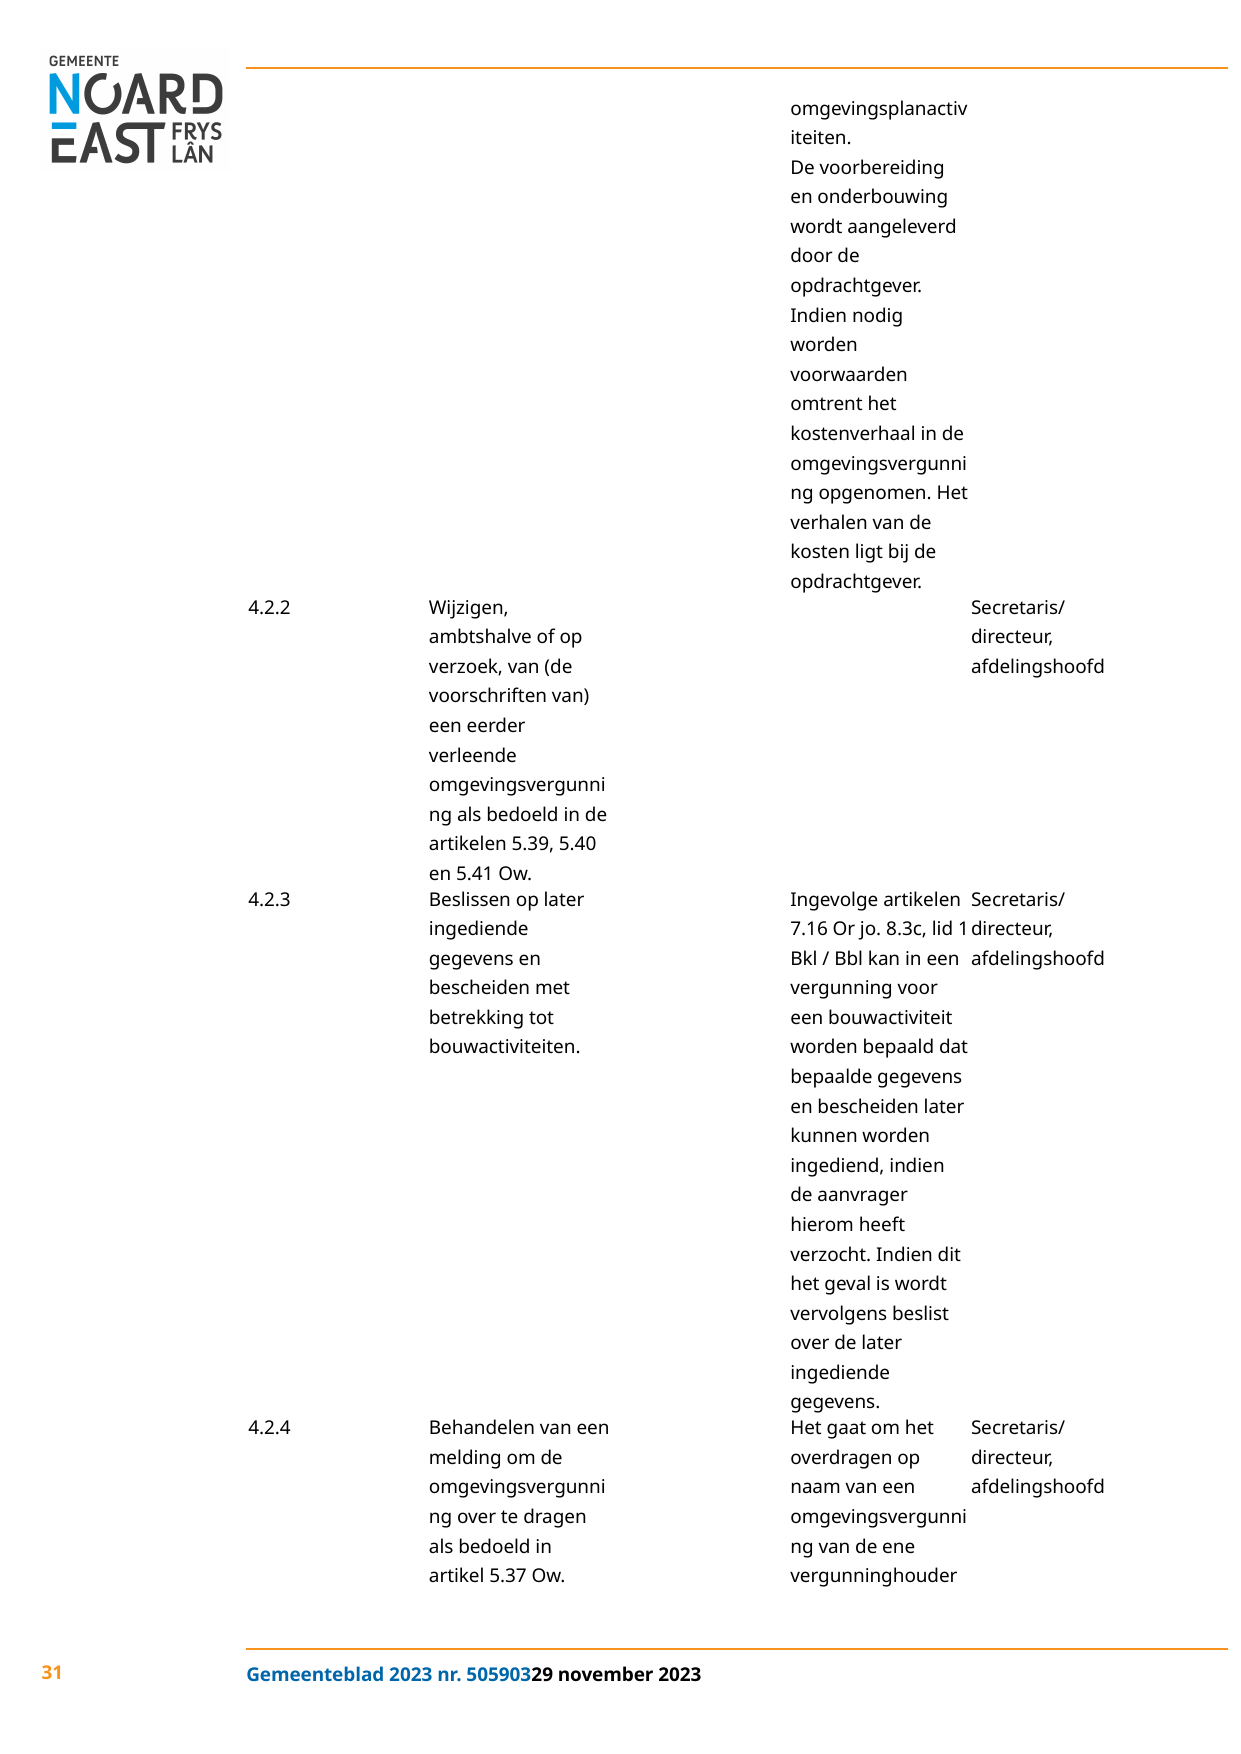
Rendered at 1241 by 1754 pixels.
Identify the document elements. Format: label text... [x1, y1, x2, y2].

table_cell [609, 95, 790, 594]
table_cell [429, 95, 609, 594]
table_cell 4.2.4 [248, 1415, 429, 1588]
table_cell Wijzigen, ambtshalve of op verzoek, van (de voorschriften van) een eerder verleende omgevingsvergunning als bedoeld in de artikelen 5.39, 5.40 en 5.41 Ow. [429, 594, 609, 886]
table_cell omgevingsplanactiviteiten. De voorbereiding en onderbouwing wordt aangeleverd door de opdrachtgever. Indien nodig worden voorwaarden omtrent het kostenverhaal in de omgevingsvergunning opgenomen. Het verhalen van de kosten ligt bij de opdrachtgever. [790, 95, 971, 594]
table_cell [971, 95, 1152, 594]
table_cell 4.2.3 [248, 886, 429, 1414]
table_cell Behandelen van een melding om de omgevingsvergunning over te dragen als bedoeld in artikel 5.37 Ow. [429, 1415, 609, 1588]
table_cell Secretaris/ directeur, afdelingshoofd [971, 1415, 1152, 1588]
table_cell [790, 594, 971, 886]
table_cell Het gaat om het overdragen op naam van een omgevingsvergunning van de ene vergunninghouder [790, 1415, 971, 1588]
table_cell [609, 1415, 790, 1588]
table_cell Secretaris/ directeur, afdelingshoofd [971, 886, 1152, 1414]
table_cell Secretaris/ directeur, afdelingshoofd [971, 594, 1152, 886]
table_cell [248, 95, 429, 594]
table_cell 4.2.2 [248, 594, 429, 886]
table_cell Ingevolge artikelen 7.16 Or jo. 8.3c, lid 1 Bkl / Bbl kan in een vergunning voor een bouwactiviteit worden bepaald dat bepaalde gegevens en bescheiden later kunnen worden ingediend, indien de aanvrager hierom heeft verzocht. Indien dit het geval is wordt vervolgens beslist over de later ingediende gegevens. [790, 886, 971, 1414]
table_cell [609, 886, 790, 1414]
picture [41, 47, 231, 172]
table_cell [609, 594, 790, 886]
table_cell Beslissen op later ingediende gegevens en bescheiden met betrekking tot bouwactiviteiten. [429, 886, 609, 1414]
